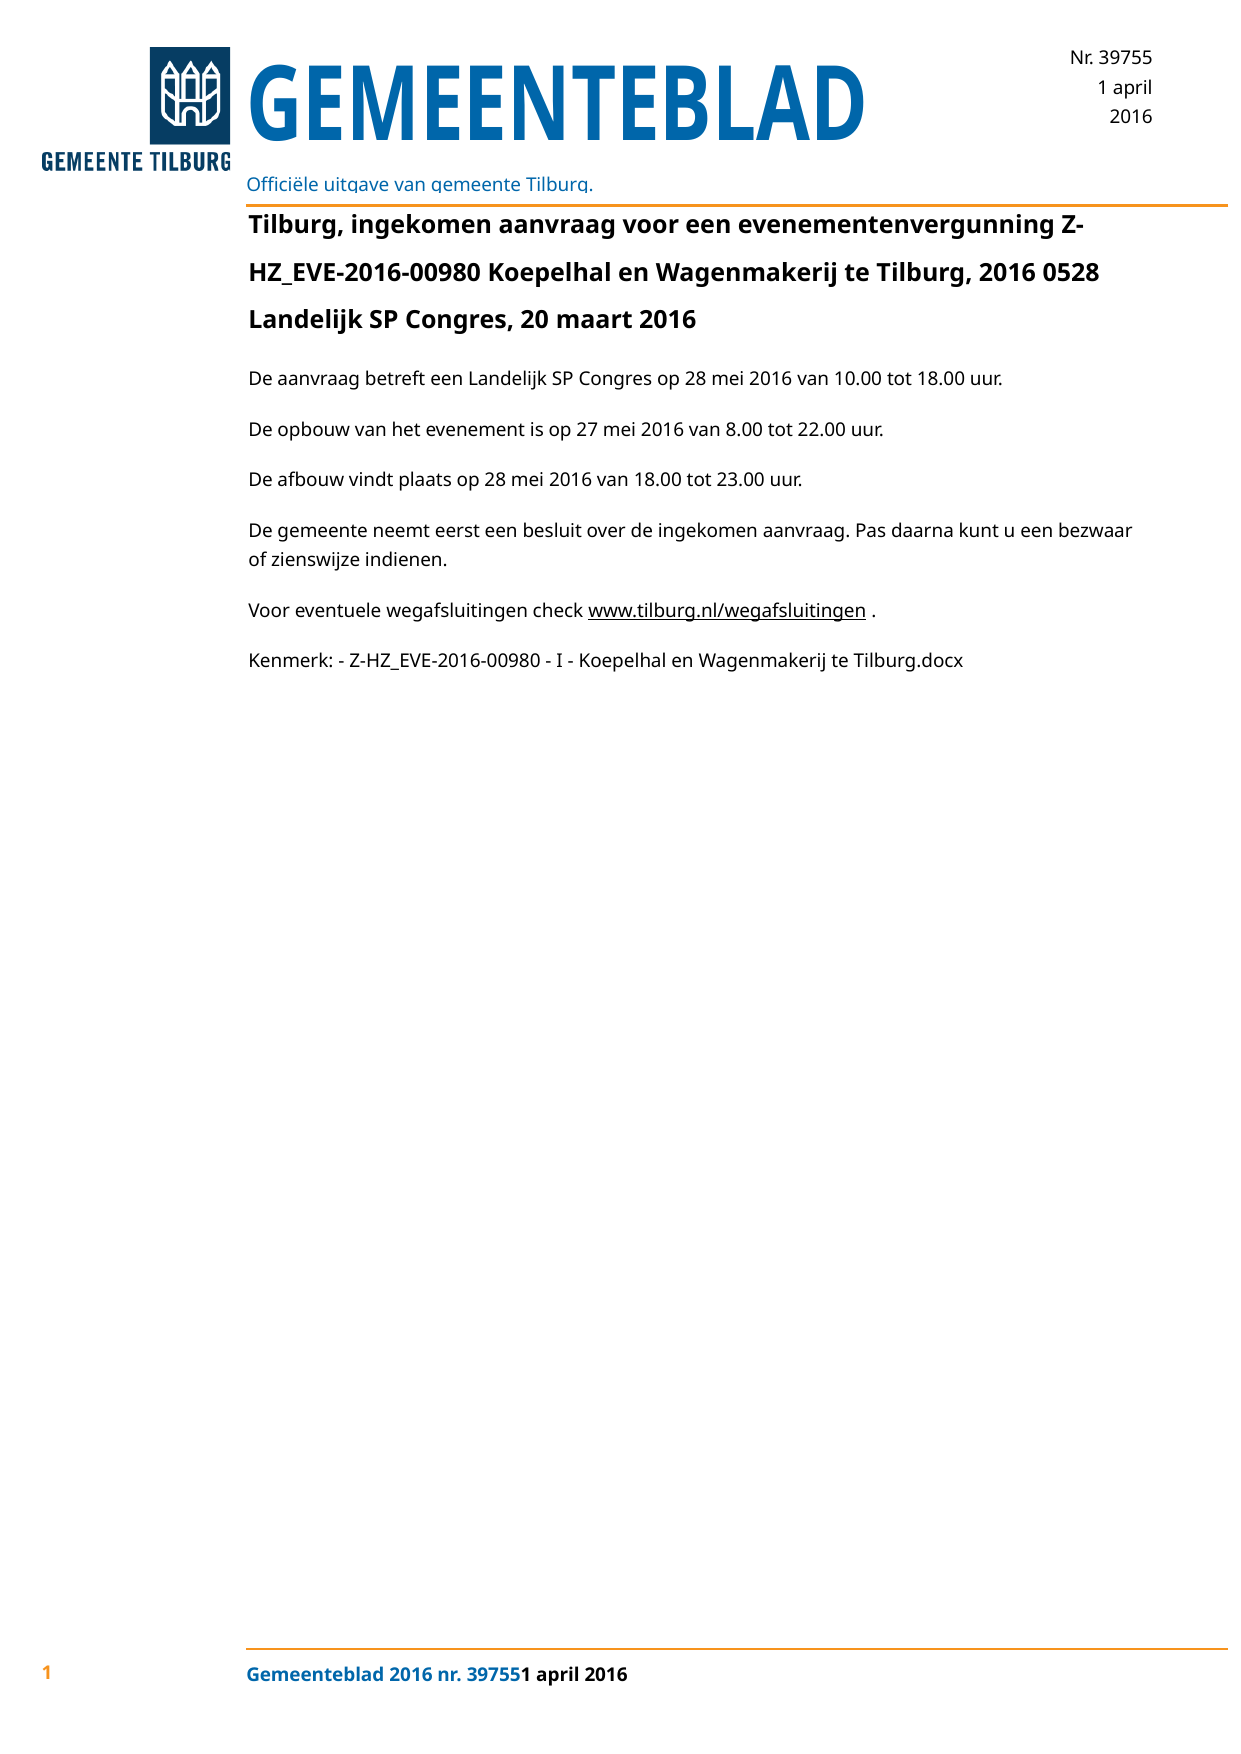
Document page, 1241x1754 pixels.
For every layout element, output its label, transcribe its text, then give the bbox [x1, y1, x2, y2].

text Tilburg, ingekomen aanvraag voor een evenementenvergunning Z-HZ_EVE-2016-00980 Koepelhal en Wagenmakerij te Tilburg, 2016 0528 Landelijk SP Congres, 20 maart 2016 [248, 207, 1152, 336]
text De afbouw vindt plaats op 28 mei 2016 van 18.00 tot 23.00 uur. [248, 466, 1152, 492]
picture [41, 47, 231, 172]
text De opbouw van het evenement is op 27 mei 2016 van 8.00 tot 22.00 uur. [248, 416, 1152, 442]
text De aanvraag betreft een Landelijk SP Congres op 28 mei 2016 van 10.00 tot 18.00 uur. [248, 366, 1152, 391]
text Kenmerk: - Z-HZ_EVE-2016-00980 - I - Koepelhal en Wagenmakerij te Tilburg.docx [248, 647, 1152, 673]
text Voor eventuele wegafsluitingen check www.tilburg.nl/wegafsluitingen . [248, 597, 1152, 622]
text De gemeente neemt eerst een besluit over de ingekomen aanvraag. Pas daarna kunt u een bezwaar of zienswijze indienen. [248, 517, 1152, 572]
